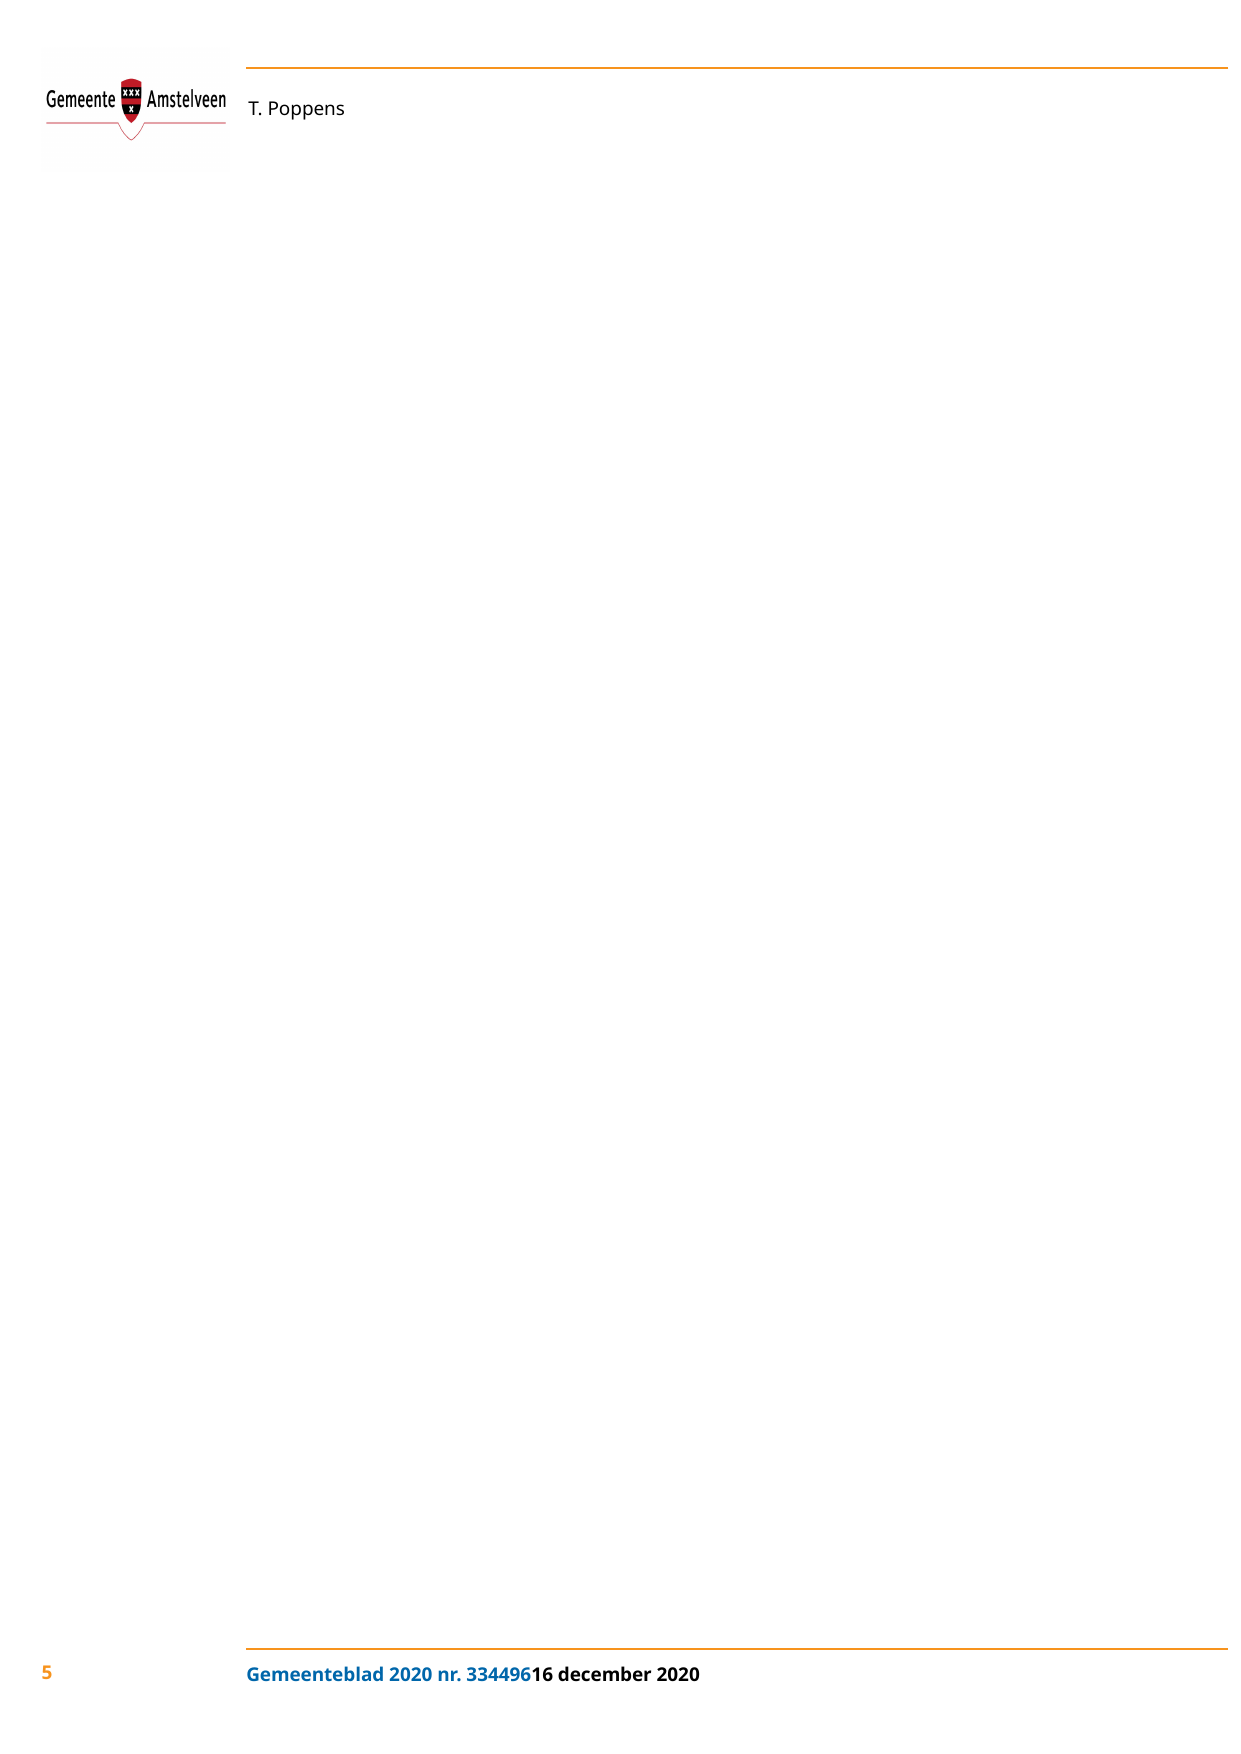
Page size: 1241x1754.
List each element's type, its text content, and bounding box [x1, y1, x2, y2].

picture [41, 47, 231, 172]
text T. Poppens [248, 95, 1152, 121]
